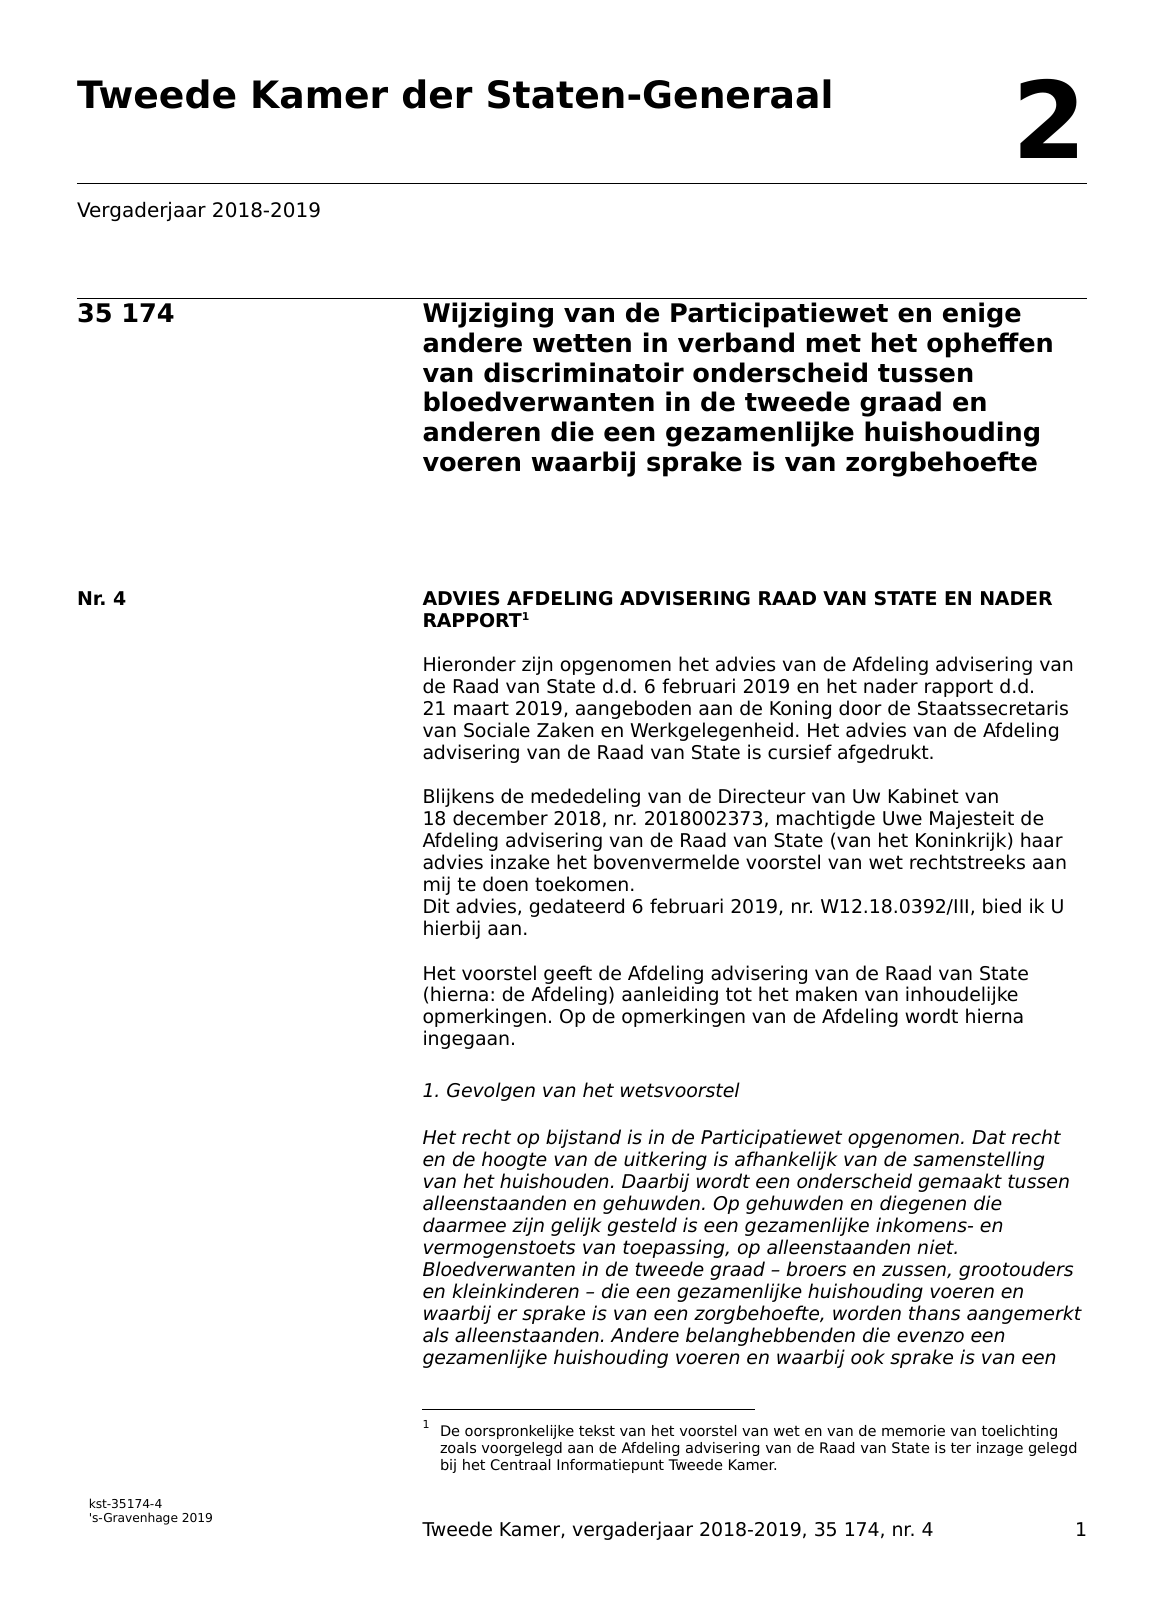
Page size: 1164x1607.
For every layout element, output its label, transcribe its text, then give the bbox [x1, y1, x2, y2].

subtitle 35 174 Wijziging van de Participatiewet en enige andere wetten in verband met het opheffen van discriminatoir onderscheid tussen bloedverwanten in de tweede graad en anderen die een gezamenlijke huishouding voeren waarbij sprake is van zorgbehoefte [77, 299, 1087, 477]
subtitle Nr. 4 ADVIES AFDELING ADVISERING RAAD VAN STATE EN NADER RAPPORT [77, 588, 1087, 632]
table_header Tweede Kamer der Staten-Generaal [77, 59, 886, 183]
text Blijkens de mededeling van de Directeur van Uw Kabinet van 18 december 2018, nr. 2018002373, machtigde Uwe Majesteit de Afdeling advisering van de Raad van State (van het Koninkrijk) haar advies inzake het bovenvermelde voorstel van wet rechtstreeks aan mij te doen toekomen. [422, 786, 1087, 896]
text 's-Gravenhage 2019 [88, 1511, 323, 1525]
table_cell Vergaderjaar 2018-2019 [77, 184, 1087, 298]
table_header 2 [886, 59, 1087, 183]
text kst-35174-4 [88, 1497, 323, 1511]
text Dit advies, gedateerd 6 februari 2019, nr. W12.18.0392/III, bied ik U hierbij aan. [422, 896, 1087, 940]
subtitle 1. Gevolgen van het wetsvoorstel [422, 1080, 1087, 1102]
text Het voorstel geeft de Afdeling advisering van de Raad van State (hierna: de Afdeling) aanleiding tot het maken van inhoudelijke opmerkingen. Op de opmerkingen van de Afdeling wordt hierna ingegaan. [422, 962, 1087, 1050]
text De oorspronkelijke tekst van het voorstel van wet en van de memorie van toelichting zoals voorgelegd aan de Afdeling advisering van de Raad van State is ter inzage gelegd bij het Centraal Informatiepunt Tweede Kamer. [422, 1418, 1087, 1474]
text Hieronder zijn opgenomen het advies van de Afdeling advisering van de Raad van State d.d. 6 februari 2019 en het nader rapport d.d. 21 maart 2019, aangeboden aan de Koning door de Staatssecretaris van Sociale Zaken en Werkgelegenheid. Het advies van de Afdeling advisering van de Raad van State is cursief afgedrukt. [422, 654, 1087, 764]
text Het recht op bijstand is in de Participatiewet opgenomen. Dat recht en de hoogte van de uitkering is afhankelijk van de samenstelling van het huishouden. Daarbij wordt een onderscheid gemaakt tussen alleenstaanden en gehuwden. Op gehuwden en diegenen die daarmee zijn gelijk gesteld is een gezamenlijke inkomens- en vermogenstoets van toepassing, op alleenstaanden niet. Bloedverwanten in de tweede graad – broers en zussen, grootouders en kleinkinderen – die een gezamenlijke huishouding voeren en waarbij er sprake is van een zorgbehoefte, worden thans aangemerkt als alleenstaanden. Andere belanghebbenden die evenzo een gezamenlijke huishouding voeren en waarbij ook sprake is van een [422, 1127, 1087, 1369]
